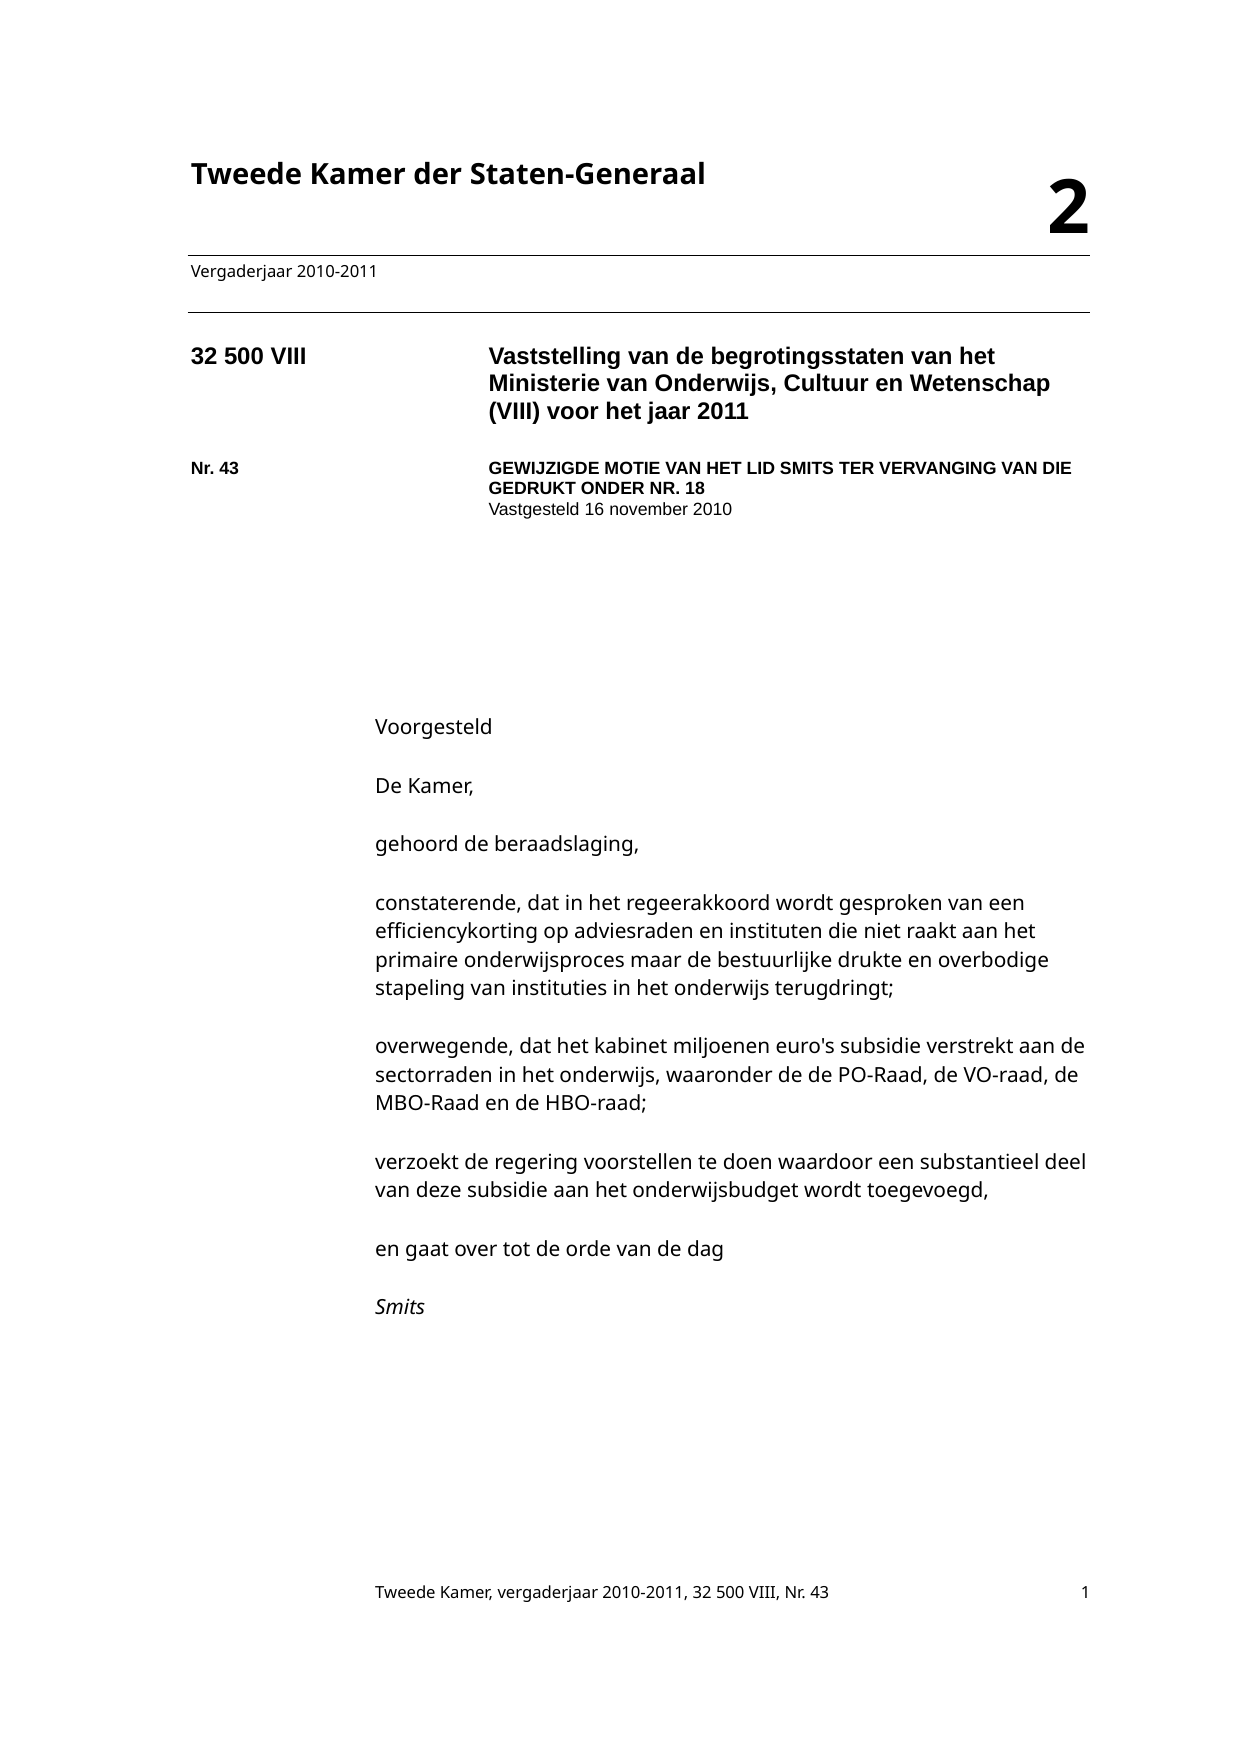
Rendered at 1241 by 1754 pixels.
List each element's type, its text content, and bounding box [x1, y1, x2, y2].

text gehoord de beraadslaging, [375, 829, 1090, 858]
text constaterende, dat in het regeerakkoord wordt gesproken van een efficiencykorting op adviesraden en instituten die niet raakt aan het primaire onderwijsproces maar de bestuurlijke drukte en overbodige stapeling van instituties in het onderwijs terugdringt; [375, 888, 1090, 1002]
text verzoekt de regering voorstellen te doen waardoor een substantieel deel van deze subsidie aan het onderwijsbudget wordt toegevoegd, [375, 1147, 1090, 1204]
table_cell [188, 313, 485, 339]
table_cell Nr. 43 [188, 455, 485, 594]
table_cell Vergaderjaar 2010-2011 [188, 256, 485, 312]
table_cell Vaststelling van de begrotingsstaten van het Ministerie van Onderwijs, Cultuur en Wetenschap (VIII) voor het jaar 2011 [485, 339, 1090, 454]
table_cell GEWIJZIGDE MOTIE VAN HET LID SMITS TER VERVANGING VAN DIE GEDRUKT ONDER NR. 18 Vastgesteld 16 november 2010 [485, 455, 1090, 594]
text Voorgesteld [375, 712, 1090, 741]
table_cell [485, 313, 1090, 339]
table_cell 32 500 VIII [188, 339, 485, 454]
table_header Tweede Kamer der Staten-Generaal [188, 150, 909, 255]
text Smits [375, 1292, 1090, 1321]
table_header 2 [910, 150, 1090, 255]
text overwegende, dat het kabinet miljoenen euro's subsidie verstrekt aan de sectorraden in het onderwijs, waaronder de de PO-Raad, de VO-raad, de MBO-Raad en de HBO-raad; [375, 1032, 1090, 1117]
text De Kamer, [375, 771, 1090, 799]
text en gaat over tot de orde van de dag [375, 1234, 1090, 1262]
table_cell [485, 256, 1090, 312]
